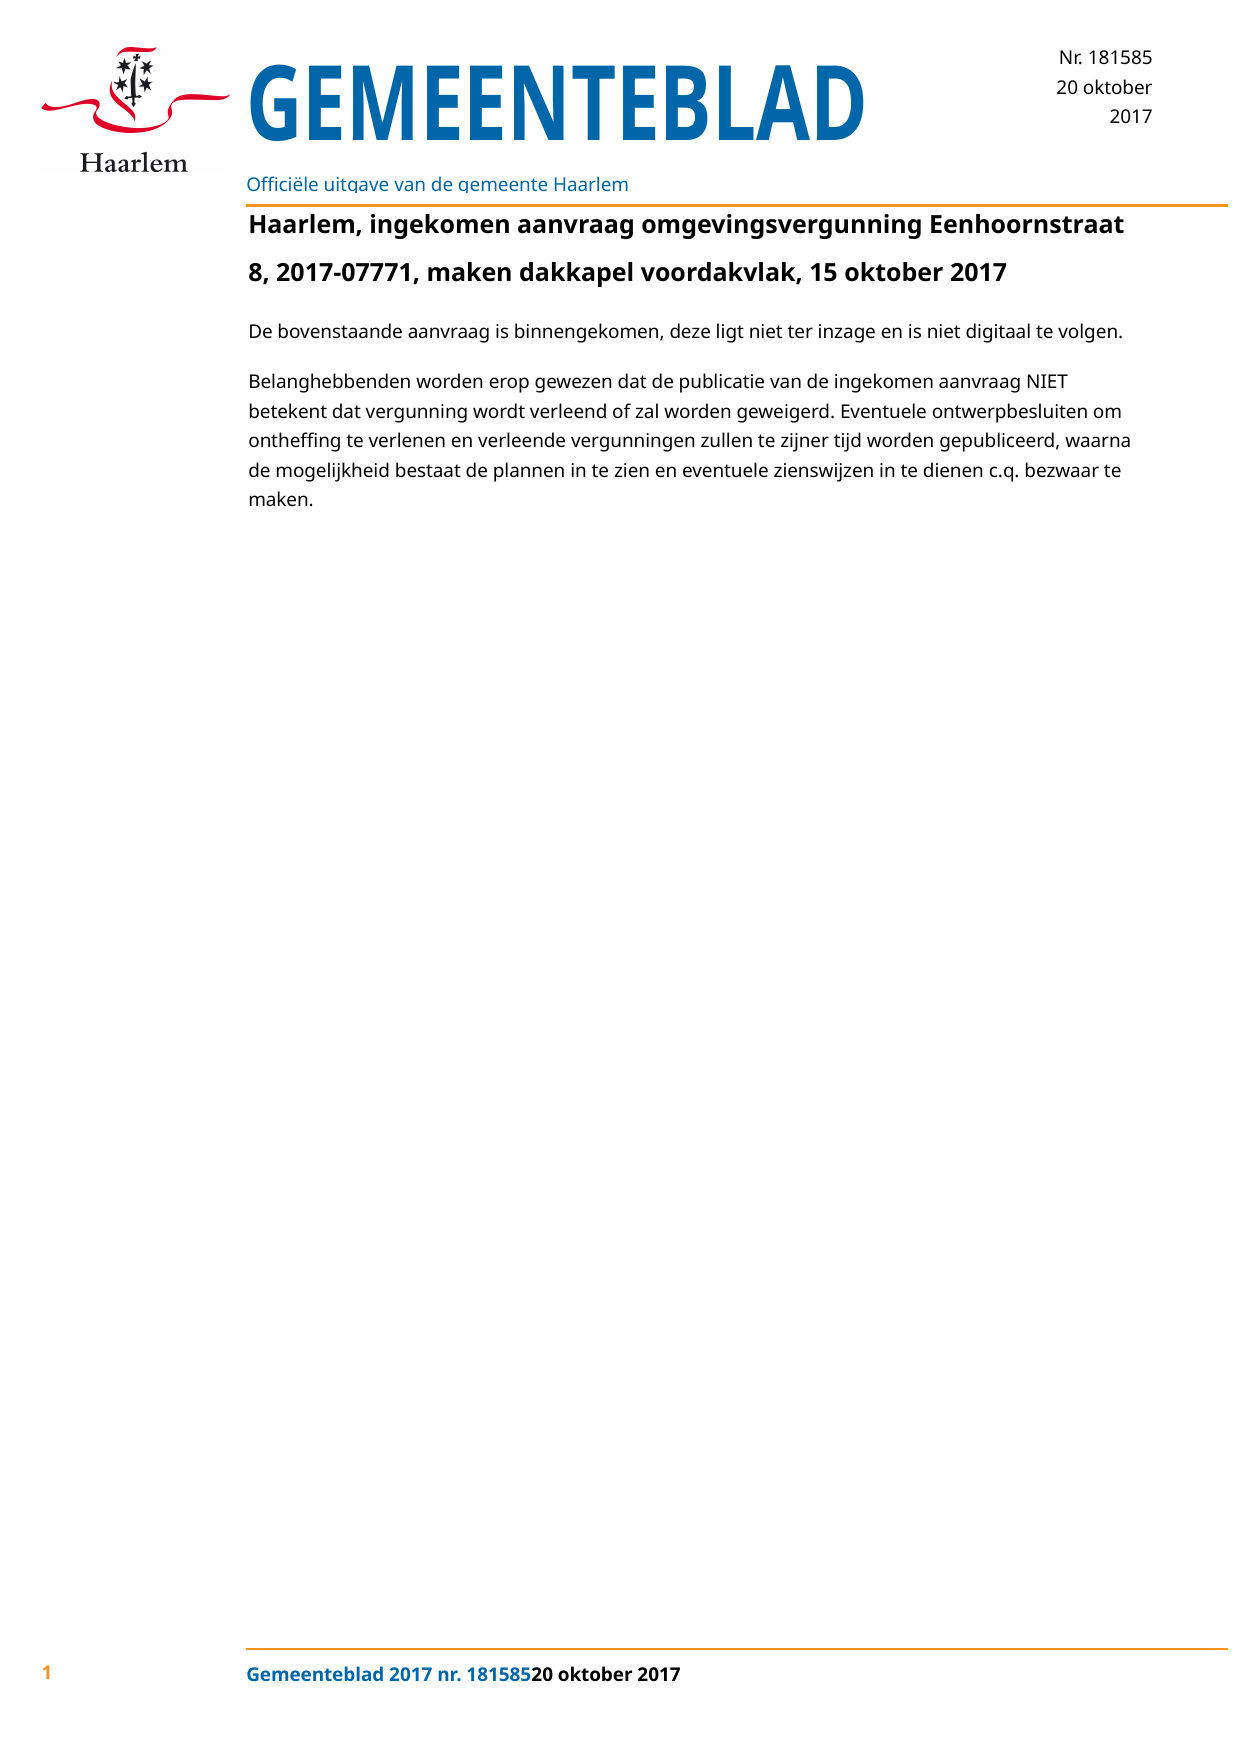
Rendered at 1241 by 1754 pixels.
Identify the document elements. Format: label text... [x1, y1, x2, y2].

text De bovenstaande aanvraag is binnengekomen, deze ligt niet ter inzage en is niet digitaal te volgen. [248, 318, 1152, 344]
picture [41, 47, 231, 172]
text Belanghebbenden worden erop gewezen dat de publicatie van de ingekomen aanvraag NIET betekent dat vergunning wordt verleend of zal worden geweigerd. Eventuele ontwerpbesluiten om ontheffing te verlenen en verleende vergunningen zullen te zijner tijd worden gepubliceerd, waarna de mogelijkheid bestaat de plannen in te zien en eventuele zienswijzen in te dienen c.q. bezwaar te maken. [248, 368, 1152, 512]
text Haarlem, ingekomen aanvraag omgevingsvergunning Eenhoornstraat 8, 2017-07771, maken dakkapel voordakvlak, 15 oktober 2017 [248, 207, 1152, 288]
